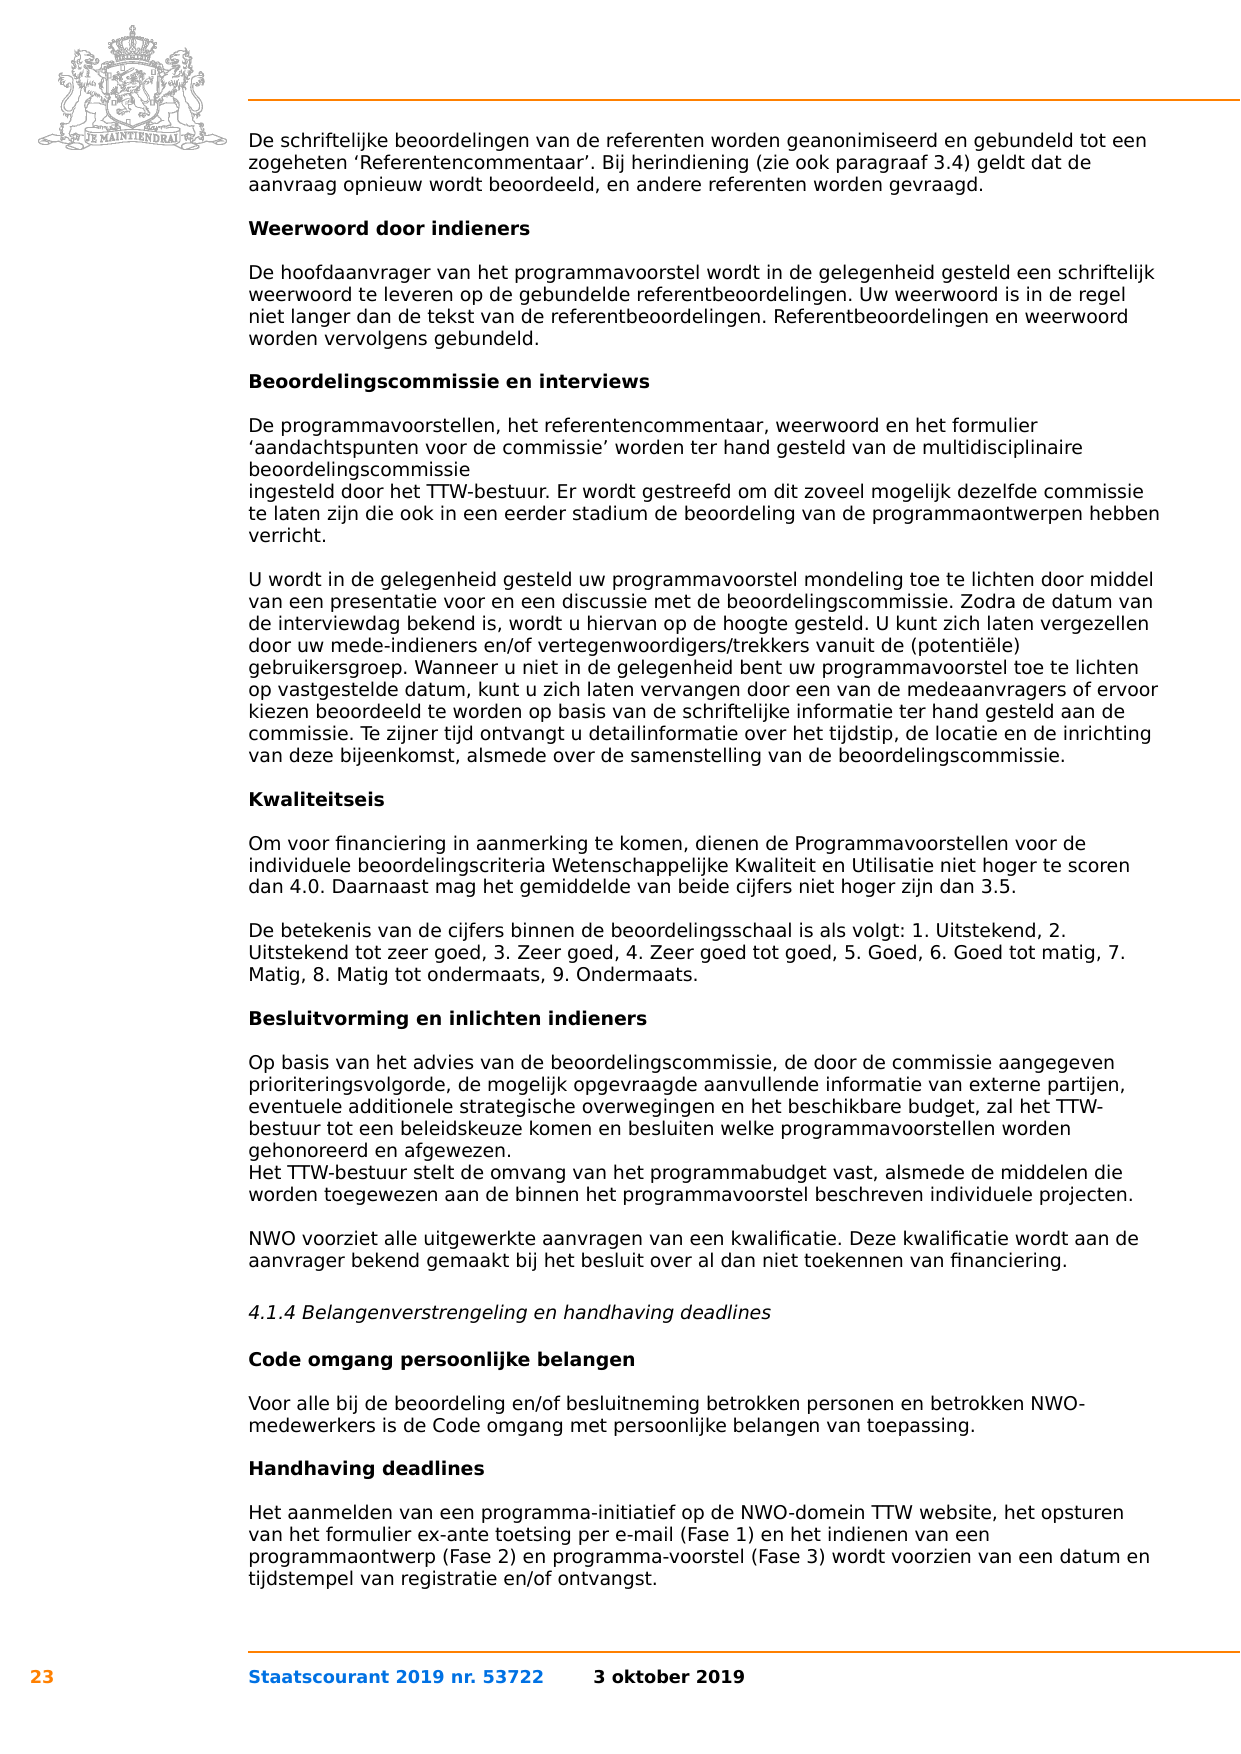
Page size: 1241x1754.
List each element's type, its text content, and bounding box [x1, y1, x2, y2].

text Het TTW-bestuur stelt de omvang van het programmabudget vast, alsmede de middelen die worden toegewezen aan de binnen het programmavoorstel beschreven individuele projecten. [248, 1162, 1163, 1206]
subtitle Kwaliteitseis [248, 789, 1163, 811]
subtitle 4.1.4 Belangenverstrengeling en handhaving deadlines [248, 1302, 1163, 1324]
text Het aanmelden van een programma-initiatief op de NWO-domein TTW website, het opsturen van het formulier ex-ante toetsing per e-mail (Fase 1) en het indienen van een programmaontwerp (Fase 2) en programma-voorstel (Fase 3) wordt voorzien van een datum en tijdstempel van registratie en/of ontvangst. [248, 1502, 1163, 1590]
subtitle Code omgang persoonlijke belangen [248, 1349, 1163, 1371]
subtitle Beoordelingscommissie en interviews [248, 371, 1163, 393]
text De betekenis van de cijfers binnen de beoordelingsschaal is als volgt: 1. Uitstekend, 2. Uitstekend tot zeer goed, 3. Zeer goed, 4. Zeer goed tot goed, 5. Goed, 6. Goed tot matig, 7. Matig, 8. Matig tot ondermaats, 9. Ondermaats. [248, 920, 1163, 986]
text Op basis van het advies van de beoordelingscommissie, de door de commissie aangegeven prioriteringsvolgorde, de mogelijk opgevraagde aanvullende informatie van externe partijen, eventuele additionele strategische overwegingen en het beschikbare budget, zal het TTW-bestuur tot een beleidskeuze komen en besluiten welke programmavoorstellen worden gehonoreerd en afgewezen. [248, 1052, 1163, 1162]
subtitle Besluitvorming en inlichten indieners [248, 1008, 1163, 1030]
subtitle Handhaving deadlines [248, 1458, 1163, 1480]
subtitle Weerwoord door indieners [248, 218, 1163, 240]
text De hoofdaanvrager van het programmavoorstel wordt in de gelegenheid gesteld een schriftelijk weerwoord te leveren op de gebundelde referentbeoordelingen. Uw weerwoord is in de regel niet langer dan de tekst van de referentbeoordelingen. Referentbeoordelingen en weerwoord worden vervolgens gebundeld. [248, 262, 1163, 349]
text Om voor financiering in aanmerking te komen, dienen de Programmavoorstellen voor de individuele beoordelingscriteria Wetenschappelijke Kwaliteit en Utilisatie niet hoger te scoren dan 4.0. Daarnaast mag het gemiddelde van beide cijfers niet hoger zijn dan 3.5. [248, 832, 1163, 898]
picture [38, 25, 227, 150]
text De schriftelijke beoordelingen van de referenten worden geanonimiseerd en gebundeld tot een zogeheten ‘Referentencommentaar’. Bij herindiening (zie ook paragraaf 3.4) geldt dat de aanvraag opnieuw wordt beoordeeld, en andere referenten worden gevraagd. [248, 130, 1163, 196]
text U wordt in de gelegenheid gesteld uw programmavoorstel mondeling toe te lichten door middel van een presentatie voor en een discussie met de beoordelingscommissie. Zodra de datum van de interviewdag bekend is, wordt u hiervan op de hoogte gesteld. U kunt zich laten vergezellen door uw mede-indieners en/of vertegenwoordigers/trekkers vanuit de (potentiële) gebruikersgroep. Wanneer u niet in de gelegenheid bent uw programmavoorstel toe te lichten op vastgestelde datum, kunt u zich laten vervangen door een van de medeaanvragers of ervoor kiezen beoordeeld te worden op basis van de schriftelijke informatie ter hand gesteld aan de commissie. Te zijner tijd ontvangt u detailinformatie over het tijdstip, de locatie en de inrichting van deze bijeenkomst, alsmede over de samenstelling van de beoordelingscommissie. [248, 569, 1163, 767]
text NWO voorziet alle uitgewerkte aanvragen van een kwalificatie. Deze kwalificatie wordt aan de aanvrager bekend gemaakt bij het besluit over al dan niet toekennen van financiering. [248, 1228, 1163, 1272]
text ingesteld door het TTW-bestuur. Er wordt gestreefd om dit zoveel mogelijk dezelfde commissie te laten zijn die ook in een eerder stadium de beoordeling van de programmaontwerpen hebben verricht. [248, 481, 1163, 547]
text Voor alle bij de beoordeling en/of besluitneming betrokken personen en betrokken NWO- medewerkers is de Code omgang met persoonlijke belangen van toepassing. [248, 1392, 1163, 1436]
text De programmavoorstellen, het referentencommentaar, weerwoord en het formulier ‘aandachtspunten voor de commissie’ worden ter hand gesteld van de multidisciplinaire beoordelingscommissie [248, 415, 1163, 481]
